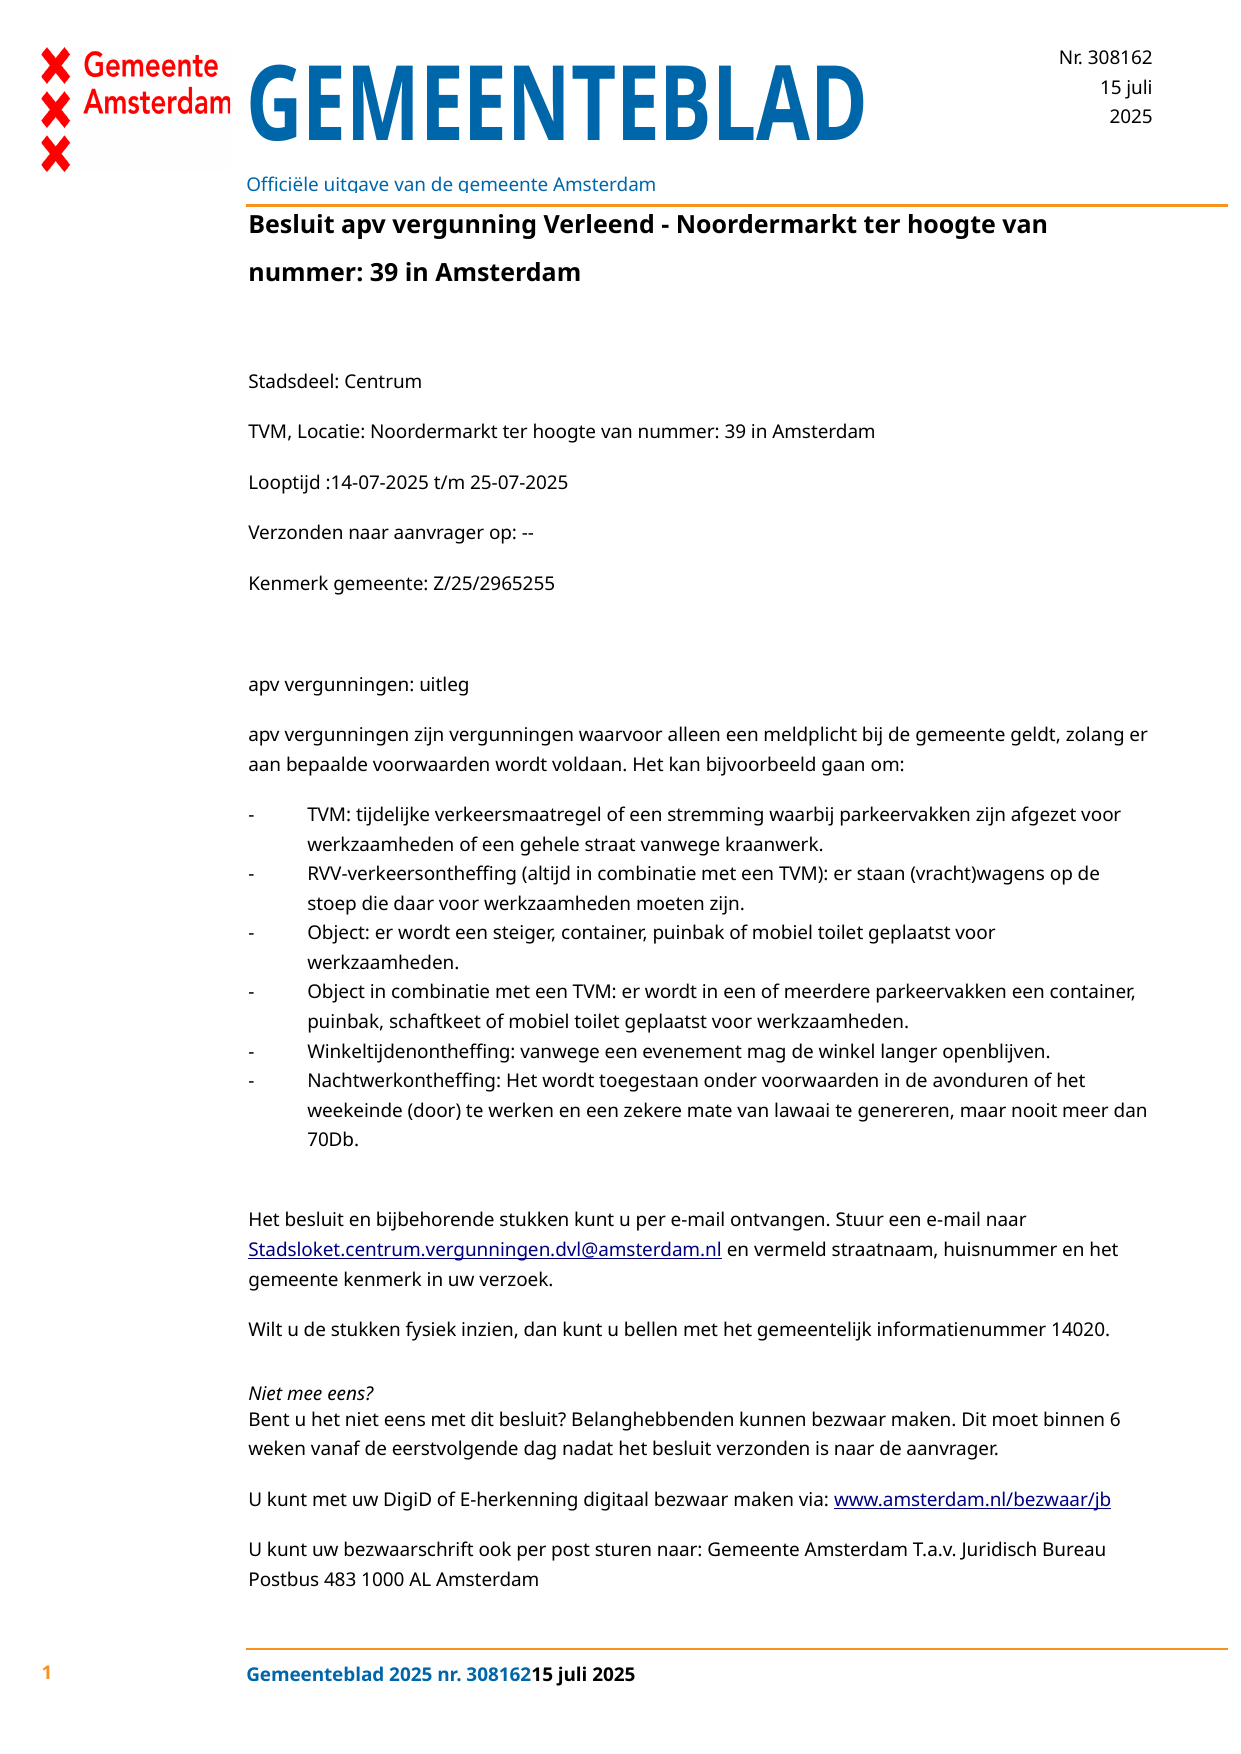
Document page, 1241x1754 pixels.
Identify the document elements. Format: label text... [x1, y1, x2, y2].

list Winkeltijdenontheffing: vanwege een evenement mag de winkel langer openblijven. [248, 1038, 1152, 1064]
text Looptijd :14-07-2025 t/m 25-07-2025 [248, 469, 1152, 495]
picture [41, 47, 231, 172]
text Wilt u de stukken fysiek inzien, dan kunt u bellen met het gemeentelijk informatienummer 14020. [248, 1316, 1152, 1342]
text Besluit apv vergunning Verleend - Noordermarkt ter hoogte van nummer: 39 in Amsterdam [248, 207, 1152, 288]
text U kunt uw bezwaarschrift ook per post sturen naar: Gemeente Amsterdam T.a.v. Juridisch Bureau Postbus 483 1000 AL Amsterdam [248, 1536, 1152, 1592]
text Stadsdeel: Centrum [248, 368, 1152, 394]
list TVM: tijdelijke verkeersmaatregel of een stremming waarbij parkeervakken zijn afgezet voor werkzaamheden of een gehele straat vanwege kraanwerk. [248, 801, 1152, 857]
text Bent u het niet eens met dit besluit? Belanghebbenden kunnen bezwaar maken. Dit moet binnen 6 weken vanaf de eerstvolgende dag nadat het besluit verzonden is naar de aanvrager. [248, 1406, 1152, 1461]
list Nachtwerkontheffing: Het wordt toegestaan onder voorwaarden in de avonduren of het weekeinde (door) te werken en een zekere mate van lawaai te genereren, maar nooit meer dan 70Db. [248, 1067, 1152, 1152]
text apv vergunningen zijn vergunningen waarvoor alleen een meldplicht bij de gemeente geldt, zolang er aan bepaalde voorwaarden wordt voldaan. Het kan bijvoorbeeld gaan om: [248, 721, 1152, 777]
text Het besluit en bijbehorende stukken kunt u per e-mail ontvangen. Stuur een e-mail naar Stadsloket.centrum.vergunningen.dvl@amsterdam.nl en vermeld straatnaam, huisnummer en het gemeente kenmerk in uw verzoek. [248, 1207, 1152, 1292]
text Kenmerk gemeente: Z/25/2965255 [248, 570, 1152, 596]
text apv vergunningen: uitleg [248, 671, 1152, 697]
text TVM, Locatie: Noordermarkt ter hoogte van nummer: 39 in Amsterdam [248, 419, 1152, 444]
text Niet mee eens? [248, 1380, 1152, 1406]
text U kunt met uw DigiD of E-herkenning digitaal bezwaar maken via: www.amsterdam.nl/bezwaar/jb [248, 1486, 1152, 1512]
list Object in combinatie met een TVM: er wordt in een of meerdere parkeervakken een container, puinbak, schaftkeet of mobiel toilet geplaatst voor werkzaamheden. [248, 979, 1152, 1034]
text Verzonden naar aanvrager op: -- [248, 519, 1152, 545]
list RVV-verkeersontheffing (altijd in combinatie met een TVM): er staan (vracht)wagens op de stoep die daar voor werkzaamheden moeten zijn. [248, 860, 1152, 916]
list Object: er wordt een steiger, container, puinbak of mobiel toilet geplaatst voor werkzaamheden. [248, 919, 1152, 975]
